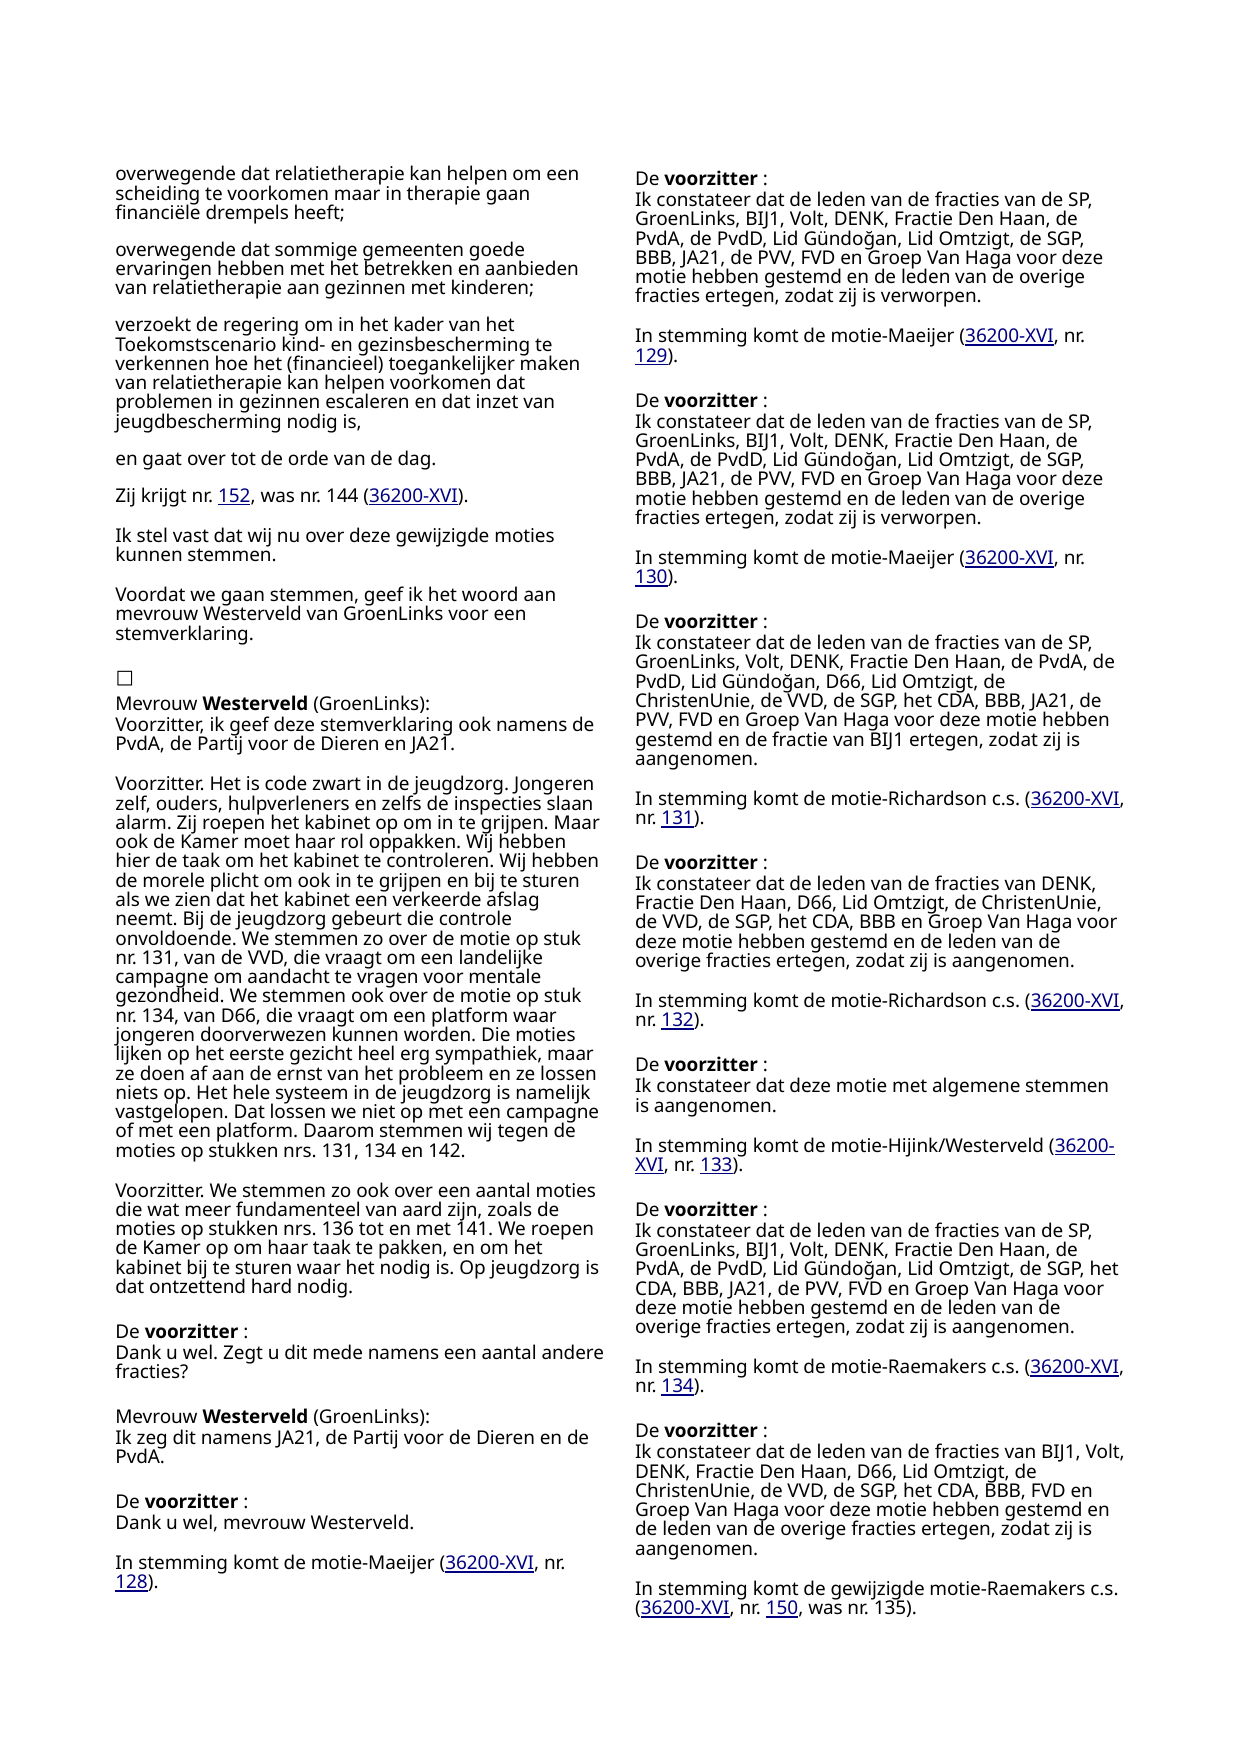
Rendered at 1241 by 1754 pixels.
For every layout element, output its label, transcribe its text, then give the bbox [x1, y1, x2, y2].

text In stemming komt de motie-Maeijer (36200-XVI, nr. 128). [115, 1554, 605, 1593]
text en gaat over tot de orde van de dag. [115, 450, 605, 469]
text Dank u wel. Zegt u dit mede namens een aantal andere fracties? [115, 1344, 605, 1382]
text Ik constateer dat de leden van de fracties van de SP, GroenLinks, Volt, DENK, Fractie Den Haan, de PvdA, de PvdD, Lid Gündoğan, D66, Lid Omtzigt, de ChristenUnie, de VVD, de SGP, het CDA, BBB, JA21, de PVV, FVD en Groep Van Haga voor deze motie hebben gestemd en de fractie van BIJ1 ertegen, zodat zij is aangenomen. [635, 634, 1125, 769]
text In stemming komt de motie-Richardson c.s. (36200-XVI, nr. 131). [635, 790, 1125, 828]
text Ik stel vast dat wij nu over deze gewijzigde moties kunnen stemmen. [115, 527, 605, 565]
text Dank u wel, mevrouw Westerveld. [115, 1514, 605, 1533]
text Ik zeg dit namens JA21, de Partij voor de Dieren en de PvdA. [115, 1429, 605, 1467]
text In stemming komt de gewijzigde motie-Raemakers c.s. (36200-XVI, nr. 150, was nr. 135). [635, 1580, 1125, 1618]
text In stemming komt de motie-Maeijer (36200-XVI, nr. 129). [635, 327, 1125, 366]
text De voorzitter : [115, 1318, 605, 1344]
text Ik constateer dat de leden van de fracties van de SP, GroenLinks, BIJ1, Volt, DENK, Fractie Den Haan, de PvdA, de PvdD, Lid Gündoğan, Lid Omtzigt, de SGP, BBB, JA21, de PVV, FVD en Groep Van Haga voor deze motie hebben gestemd en de leden van de overige fracties ertegen, zodat zij is verworpen. [635, 413, 1125, 528]
text De voorzitter : [635, 1052, 1125, 1077]
text De voorzitter : [635, 1196, 1125, 1222]
text Ik constateer dat de leden van de fracties van BIJ1, Volt, DENK, Fractie Den Haan, D66, Lid Omtzigt, de ChristenUnie, de VVD, de SGP, het CDA, BBB, FVD en Groep Van Haga voor deze motie hebben gestemd en de leden van de overige fracties ertegen, zodat zij is aangenomen. [635, 1443, 1125, 1559]
text De voorzitter : [635, 608, 1125, 634]
text Ik constateer dat de leden van de fracties van DENK, Fractie Den Haan, D66, Lid Omtzigt, de ChristenUnie, de VVD, de SGP, het CDA, BBB en Groep Van Haga voor deze motie hebben gestemd en de leden van de overige fracties ertegen, zodat zij is aangenomen. [635, 875, 1125, 971]
text De voorzitter : [635, 1418, 1125, 1443]
text De voorzitter : [635, 165, 1125, 191]
text overwegende dat relatietherapie kan helpen om een scheiding te voorkomen maar in therapie gaan financiële drempels heeft; [115, 165, 605, 223]
text overwegende dat sommige gemeenten goede ervaringen hebben met het betrekken en aanbieden van relatietherapie aan gezinnen met kinderen; [115, 241, 605, 299]
text De voorzitter : [115, 1488, 605, 1514]
text verzoekt de regering om in het kader van het Toekomstscenario kind- en gezinsbescherming te verkennen hoe het (financieel) toegankelijker maken van relatietherapie kan helpen voorkomen dat problemen in gezinnen escaleren en dat inzet van jeugdbescherming nodig is, [115, 316, 605, 432]
text In stemming komt de motie-Hijink/Westerveld (36200-XVI, nr. 133). [635, 1137, 1125, 1175]
text Mevrouw Westerveld (GroenLinks): [115, 690, 605, 716]
text Voordat we gaan stemmen, geef ik het woord aan mevrouw Westerveld van GroenLinks voor een stemverklaring. [115, 586, 605, 644]
text De voorzitter : [635, 387, 1125, 413]
text Zij krijgt nr. 152, was nr. 144 (36200-XVI). [115, 487, 605, 506]
text ⬜ [115, 665, 605, 690]
text Ik constateer dat deze motie met algemene stemmen is aangenomen. [635, 1077, 1125, 1116]
text In stemming komt de motie-Raemakers c.s. (36200-XVI, nr. 134). [635, 1358, 1125, 1397]
text Voorzitter. Het is code zwart in de jeugdzorg. Jongeren zelf, ouders, hulpverleners en zelfs de inspecties slaan alarm. Zij roepen het kabinet op om in te grijpen. Maar ook de Kamer moet haar rol oppakken. Wij hebben hier de taak om het kabinet te controleren. Wij hebben de morele plicht om ook in te grijpen en bij te sturen als we zien dat het kabinet een verkeerde afslag neemt. Bij de jeugdzorg gebeurt die controle onvoldoende. We stemmen zo over de motie op stuk nr. 131, van de VVD, die vraagt om een landelijke campagne om aandacht te vragen voor mentale gezondheid. We stemmen ook over de motie op stuk nr. 134, van D66, die vraagt om een platform waar jongeren doorverwezen kunnen worden. Die moties lijken op het eerste gezicht heel erg sympathiek, maar ze doen af aan de ernst van het probleem en ze lossen niets op. Het hele systeem in de jeugdzorg is namelijk vastgelopen. Dat lossen we niet op met een campagne of met een platform. Daarom stemmen wij tegen de moties op stukken nrs. 131, 134 en 142. [115, 775, 605, 1161]
text In stemming komt de motie-Richardson c.s. (36200-XVI, nr. 132). [635, 992, 1125, 1031]
text Ik constateer dat de leden van de fracties van de SP, GroenLinks, BIJ1, Volt, DENK, Fractie Den Haan, de PvdA, de PvdD, Lid Gündoğan, Lid Omtzigt, de SGP, BBB, JA21, de PVV, FVD en Groep Van Haga voor deze motie hebben gestemd en de leden van de overige fracties ertegen, zodat zij is verworpen. [635, 191, 1125, 307]
text De voorzitter : [635, 849, 1125, 875]
text Voorzitter, ik geef deze stemverklaring ook namens de PvdA, de Partij voor de Dieren en JA21. [115, 716, 605, 755]
text Mevrouw Westerveld (GroenLinks): [115, 1403, 605, 1429]
text Ik constateer dat de leden van de fracties van de SP, GroenLinks, BIJ1, Volt, DENK, Fractie Den Haan, de PvdA, de PvdD, Lid Gündoğan, Lid Omtzigt, de SGP, het CDA, BBB, JA21, de PVV, FVD en Groep Van Haga voor deze motie hebben gestemd en de leden van de overige fracties ertegen, zodat zij is aangenomen. [635, 1222, 1125, 1337]
text Voorzitter. We stemmen zo ook over een aantal moties die wat meer fundamenteel van aard zijn, zoals de moties op stukken nrs. 136 tot en met 141. We roepen de Kamer op om haar taak te pakken, en om het kabinet bij te sturen waar het nodig is. Op jeugdzorg is dat ontzettend hard nodig. [115, 1182, 605, 1297]
text In stemming komt de motie-Maeijer (36200-XVI, nr. 130). [635, 549, 1125, 588]
